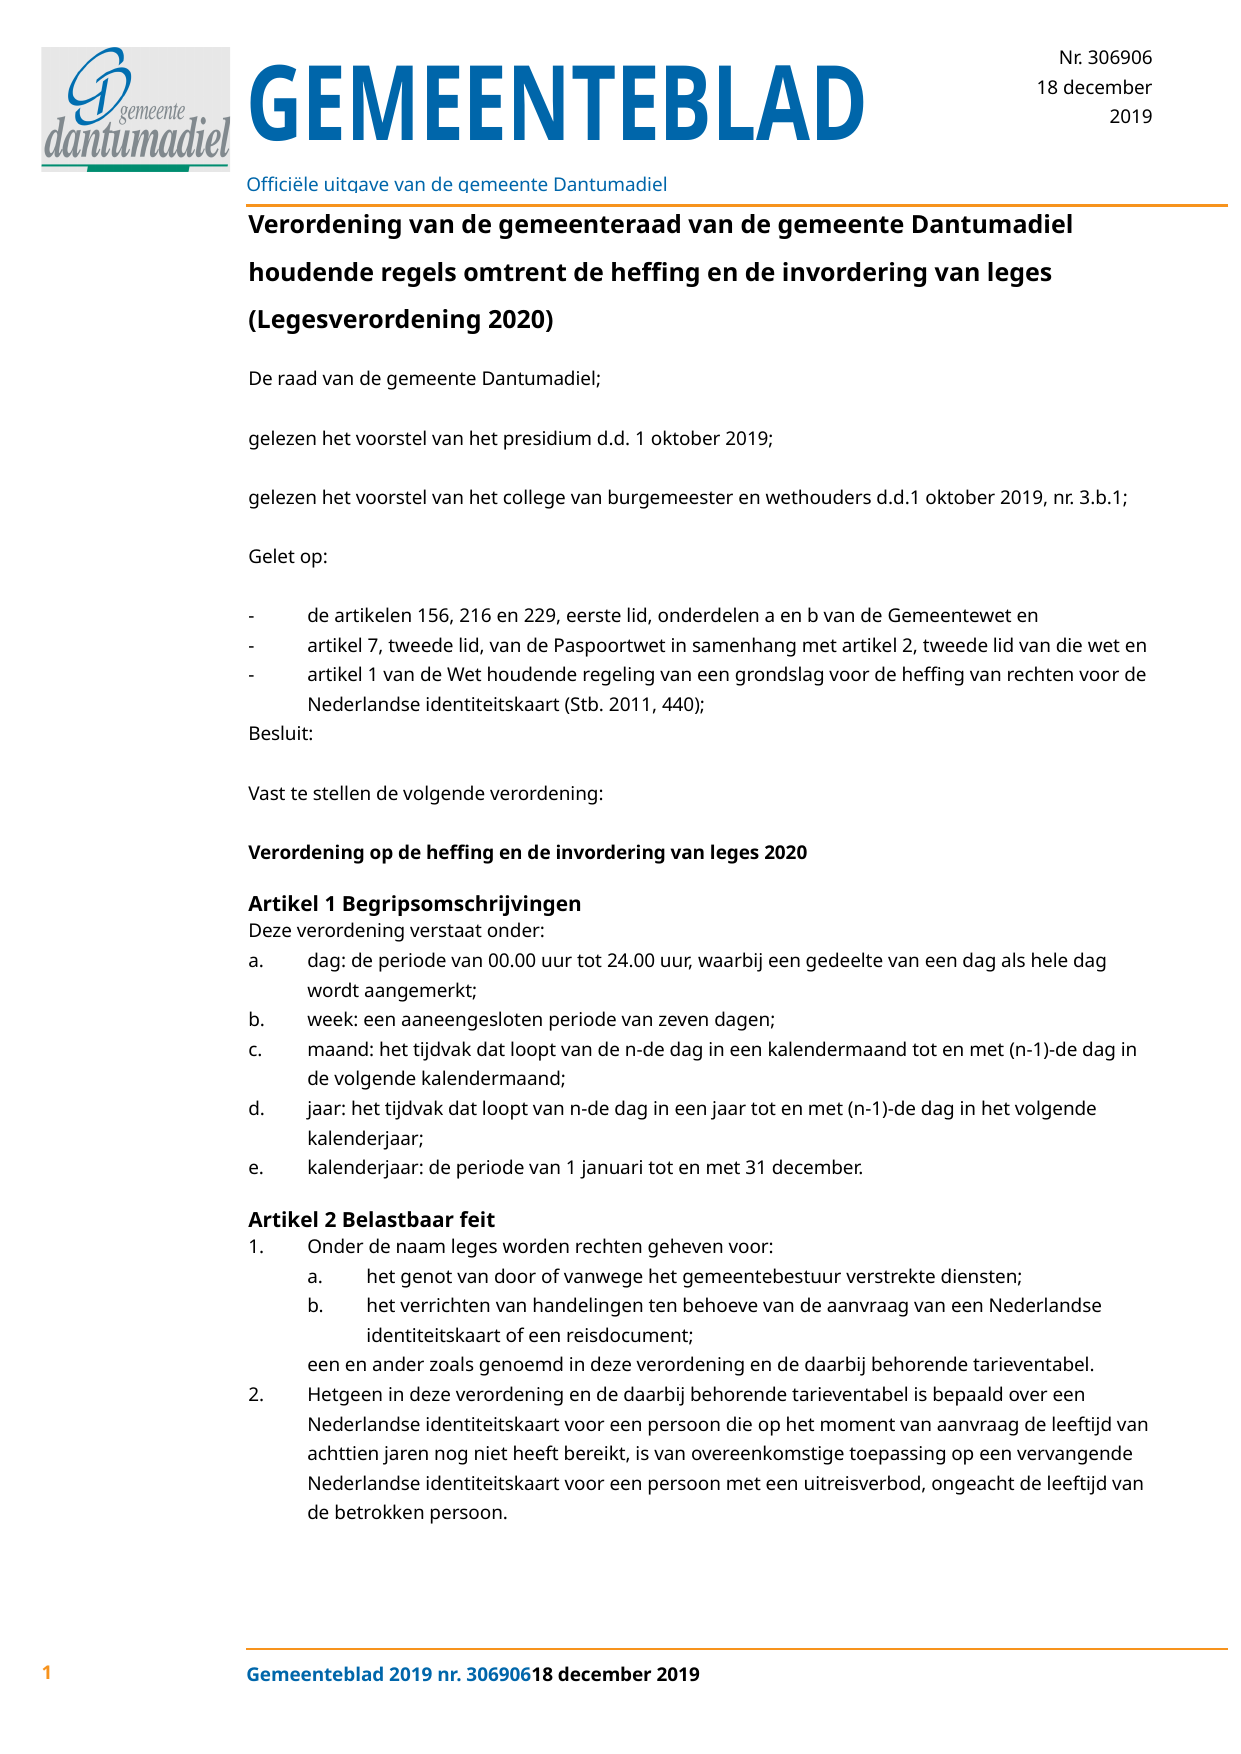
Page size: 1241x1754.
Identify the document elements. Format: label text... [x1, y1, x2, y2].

text Artikel 1 Begripsomschrijvingen [248, 889, 1152, 918]
list een en ander zoals genoemd in deze verordening en de daarbij behorende tarieventabel. [248, 1352, 1152, 1377]
list artikel 7, tweede lid, van de Paspoortwet in samenhang met artikel 2, tweede lid van die wet en [248, 632, 1152, 657]
text gelezen het voorstel van het presidium d.d. 1 oktober 2019; [248, 425, 1152, 450]
text Verordening op de heffing en de invordering van leges 2020 [248, 839, 1152, 864]
list jaar: het tijdvak dat loopt van n-de dag in een jaar tot en met (n-1)-de dag in het volgende kalenderjaar; [248, 1095, 1152, 1151]
text Besluit: [248, 721, 1152, 746]
text Vast te stellen de volgende verordening: [248, 780, 1152, 805]
text Gelet op: [248, 543, 1152, 569]
text Verordening van de gemeenteraad van de gemeente Dantumadiel houdende regels omtrent de heffing en de invordering van leges (Legesverordening 2020) [248, 207, 1152, 336]
text Deze verordening verstaat onder: [248, 918, 1152, 943]
list het verrichten van handelingen ten behoeve van de aanvraag van een Nederlandse identiteitskaart of een reisdocument; [307, 1292, 1152, 1348]
list Onder de naam leges worden rechten geheven voor: [248, 1233, 1152, 1259]
list dag: de periode van 00.00 uur tot 24.00 uur, waarbij een gedeelte van een dag als hele dag wordt aangemerkt; [248, 947, 1152, 1003]
list Hetgeen in deze verordening en de daarbij behorende tarieventabel is bepaald over een Nederlandse identiteitskaart voor een persoon die op het moment van aanvraag de leeftijd van achttien jaren nog niet heeft bereikt, is van overeenkomstige toepassing op een vervangende Nederlandse identiteitskaart voor een persoon met een uitreisverbod, ongeacht de leeftijd van de betrokken persoon. [248, 1381, 1152, 1525]
text De raad van de gemeente Dantumadiel; [248, 366, 1152, 391]
text Artikel 2 Belastbaar feit [248, 1205, 1152, 1233]
list artikel 1 van de Wet houdende regeling van een grondslag voor de heffing van rechten voor de Nederlandse identiteitskaart (Stb. 2011, 440); [248, 661, 1152, 717]
text gelezen het voorstel van het college van burgemeester en wethouders d.d.1 oktober 2019, nr. 3.b.1; [248, 484, 1152, 509]
list het genot van door of vanwege het gemeentebestuur verstrekte diensten; [307, 1263, 1152, 1288]
list de artikelen 156, 216 en 229, eerste lid, onderdelen a en b van de Gemeentewet en [248, 602, 1152, 628]
picture [41, 47, 231, 172]
list maand: het tijdvak dat loopt van de n-de dag in een kalendermaand tot en met (n-1)-de dag in de volgende kalendermaand; [248, 1036, 1152, 1091]
list kalenderjaar: de periode van 1 januari tot en met 31 december. [248, 1154, 1152, 1180]
list week: een aaneengesloten periode van zeven dagen; [248, 1006, 1152, 1032]
